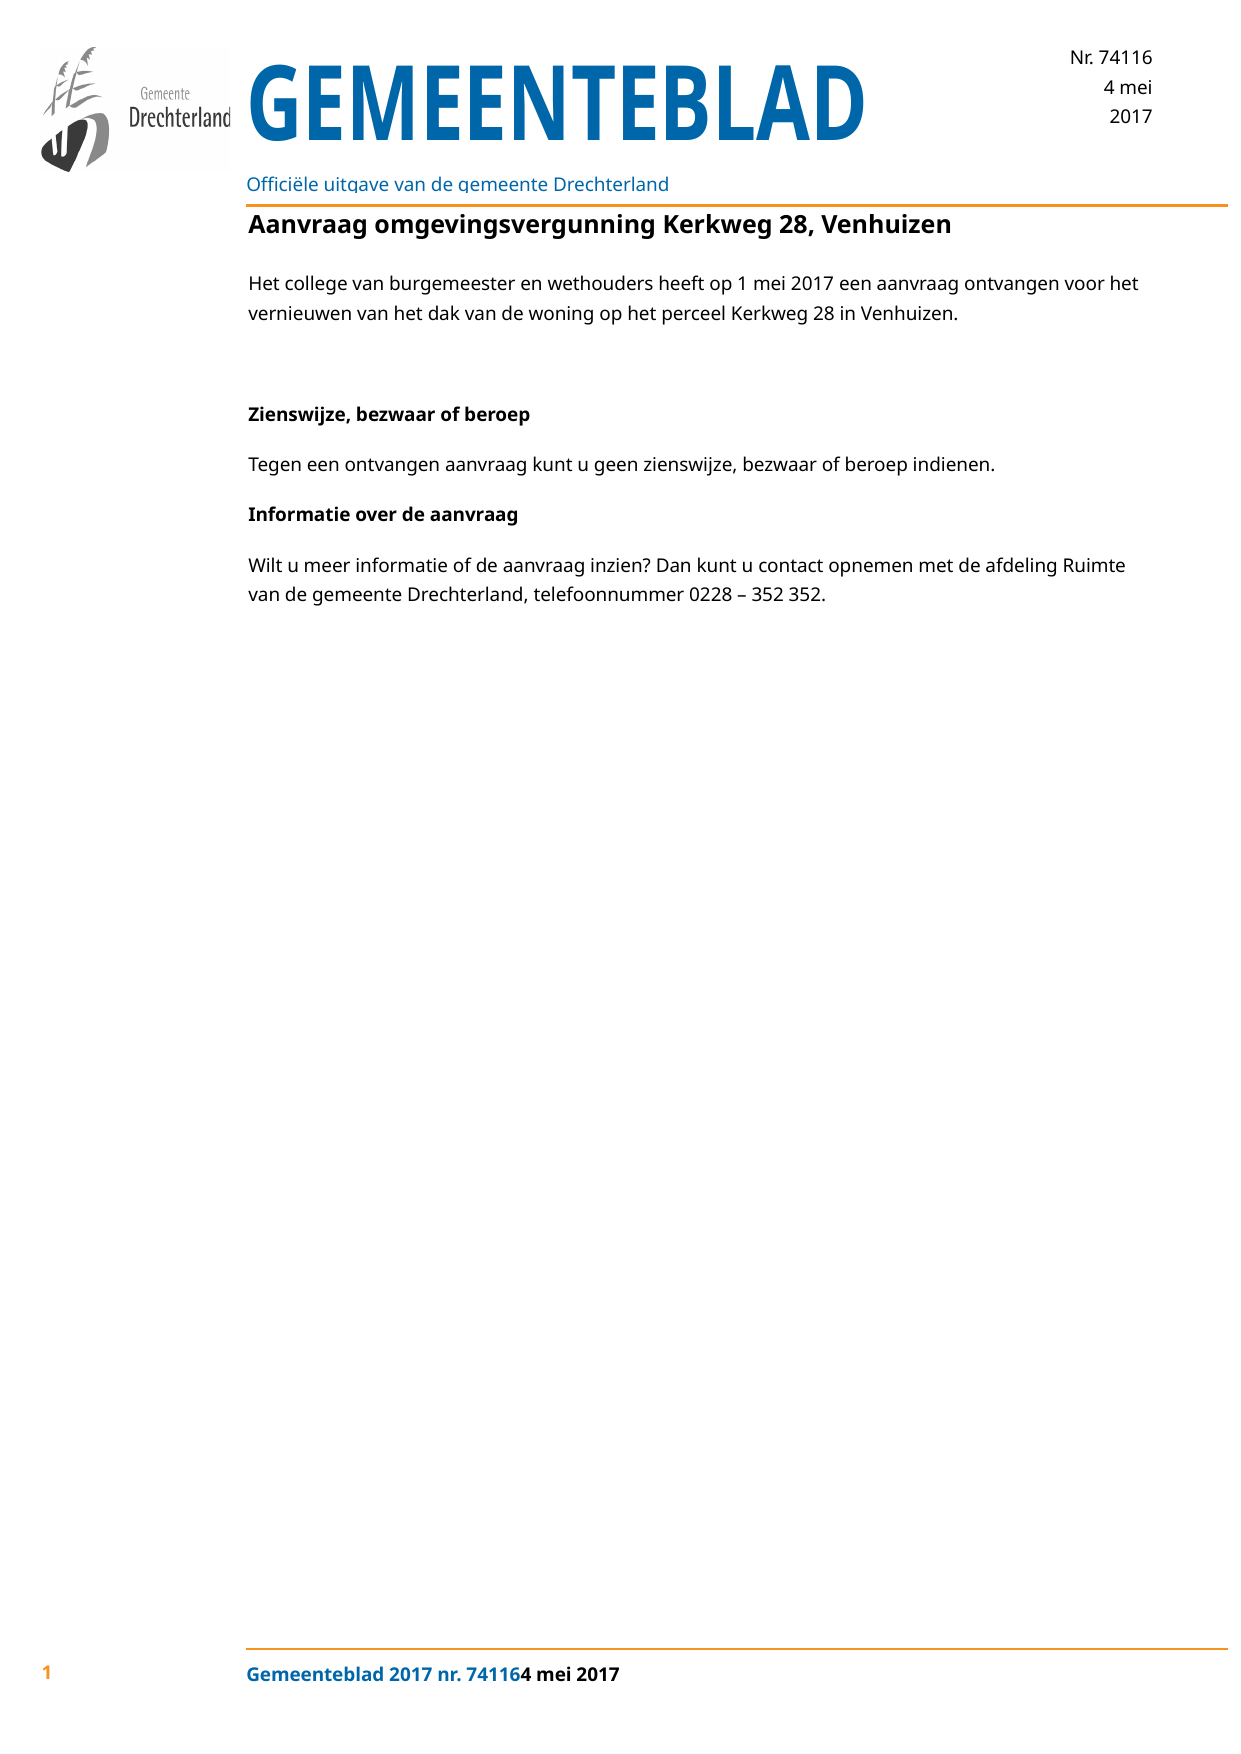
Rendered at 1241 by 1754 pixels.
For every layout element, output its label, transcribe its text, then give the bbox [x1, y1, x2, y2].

text Informatie over de aanvraag [248, 502, 1152, 527]
text Aanvraag omgevingsvergunning Kerkweg 28, Venhuizen [248, 207, 1152, 241]
text Tegen een ontvangen aanvraag kunt u geen zienswijze, bezwaar of beroep indienen. [248, 451, 1152, 477]
picture [41, 47, 231, 172]
text Zienswijze, bezwaar of beroep [248, 401, 1152, 426]
text Wilt u meer informatie of de aanvraag inzien? Dan kunt u contact opnemen met de afdeling Ruimte van de gemeente Drechterland, telefoonnummer 0228 – 352 352. [248, 552, 1152, 607]
text Het college van burgemeester en wethouders heeft op 1 mei 2017 een aanvraag ontvangen voor het vernieuwen van het dak van de woning op het perceel Kerkweg 28 in Venhuizen. [248, 270, 1152, 326]
